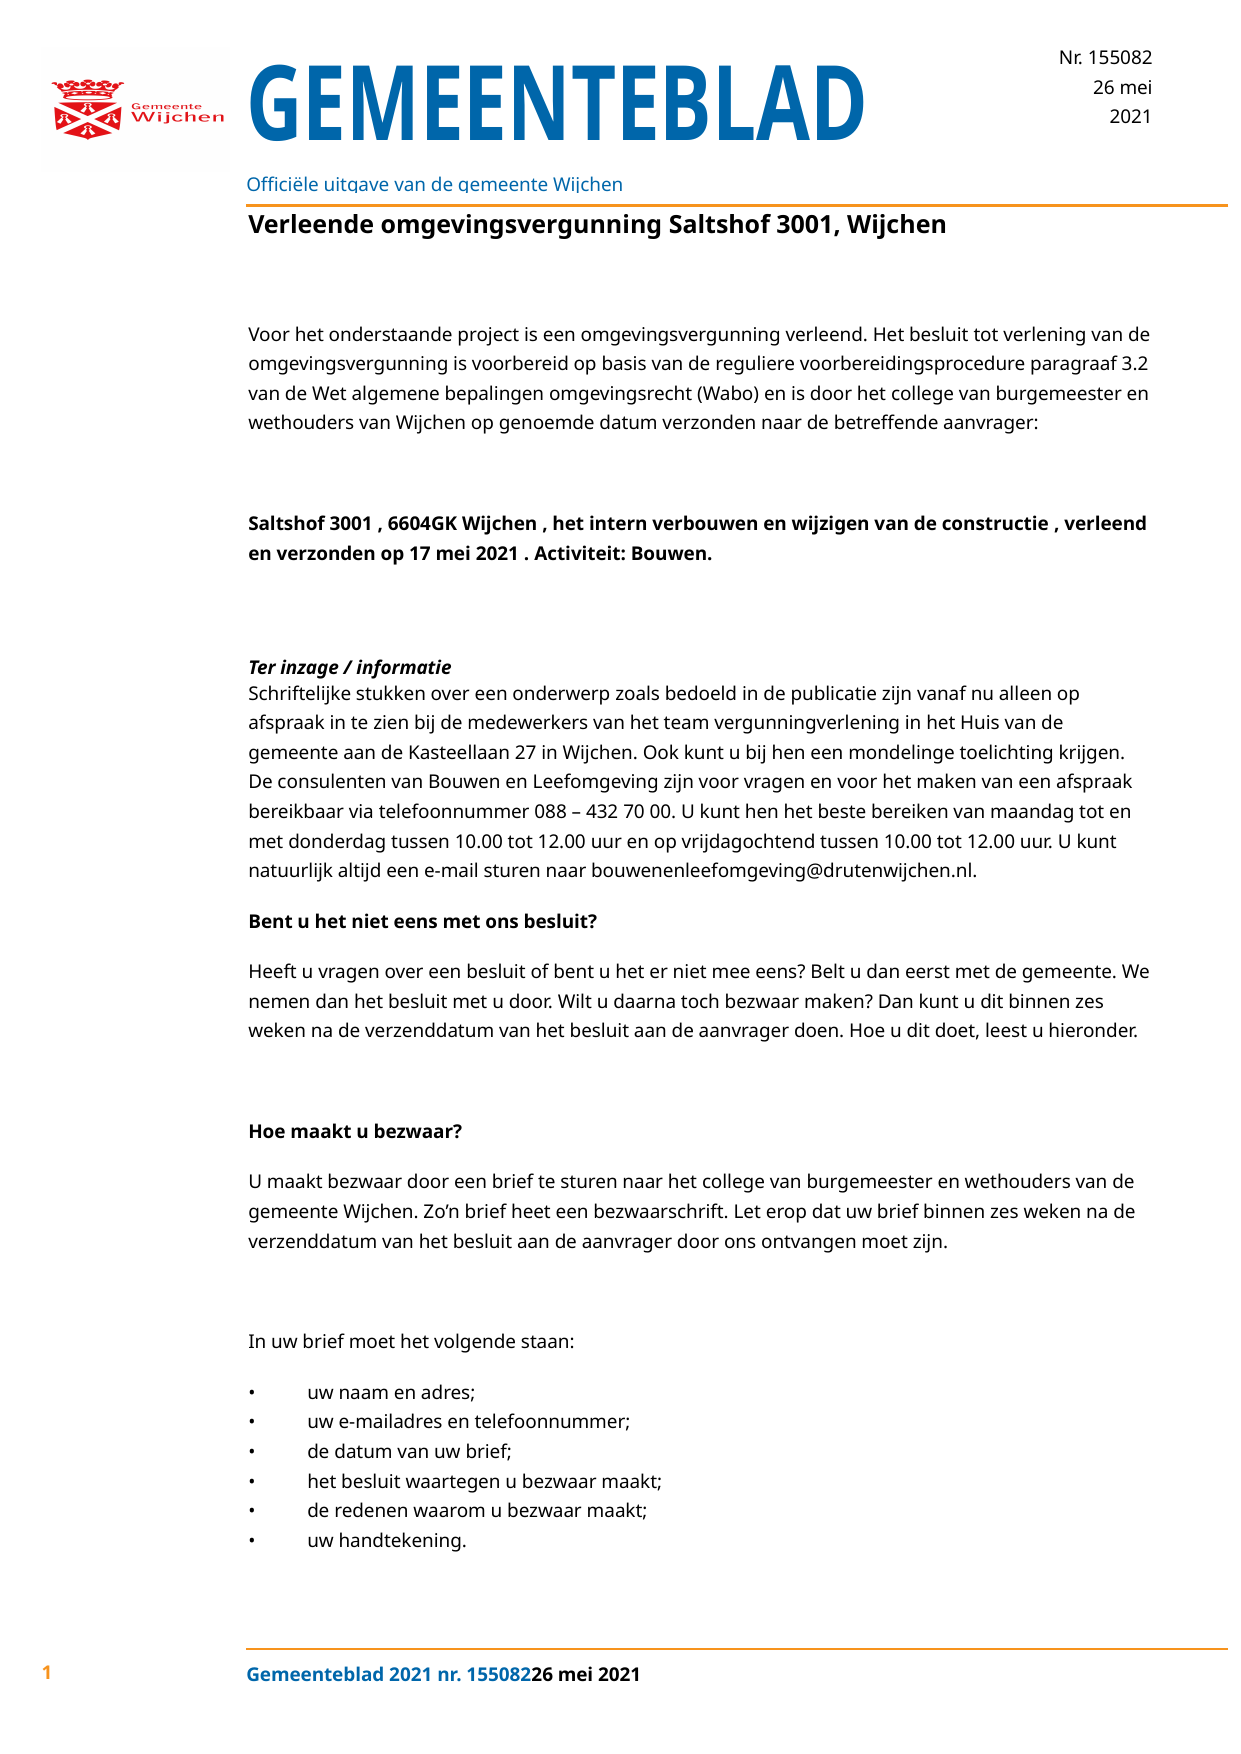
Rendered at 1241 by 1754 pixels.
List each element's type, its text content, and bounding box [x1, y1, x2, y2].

text U maakt bezwaar door een brief te sturen naar het college van burgemeester en wethouders van de gemeente Wijchen. Zo’n brief heet een bezwaarschrift. Let erop dat uw brief binnen zes weken na de verzenddatum van het besluit aan de aanvrager door ons ontvangen moet zijn. [248, 1169, 1152, 1254]
text Heeft u vragen over een besluit of bent u het er niet mee eens? Belt u dan eerst met de gemeente. We nemen dan het besluit met u door. Wilt u daarna toch bezwaar maken? Dan kunt u dit binnen zes weken na de verzenddatum van het besluit aan de aanvrager doen. Hoe u dit doet, leest u hieronder. [248, 958, 1152, 1043]
picture [41, 47, 231, 172]
list het besluit waartegen u bezwaar maakt; [248, 1468, 1152, 1494]
text Hoe maakt u bezwaar? [248, 1118, 1152, 1144]
text Ter inzage / informatie [248, 654, 1152, 680]
list de redenen waarom u bezwaar maakt; [248, 1497, 1152, 1523]
text Schriftelijke stukken over een onderwerp zoals bedoeld in de publicatie zijn vanaf nu alleen op afspraak in te zien bij de medewerkers van het team vergunningverlening in het Huis van de gemeente aan de Kasteellaan 27 in Wijchen. Ook kunt u bij hen een mondelinge toelichting krijgen. De consulenten van Bouwen en Leefomgeving zijn voor vragen en voor het maken van een afspraak bereikbaar via telefoonnummer 088 – 432 70 00. U kunt hen het beste bereiken van maandag tot en met donderdag tussen 10.00 tot 12.00 uur en op vrijdagochtend tussen 10.00 tot 12.00 uur. U kunt natuurlijk altijd een e-mail sturen naar bouwenenleefomgeving@drutenwijchen.nl. [248, 680, 1152, 883]
text In uw brief moet het volgende staan: [248, 1329, 1152, 1354]
list uw e-mailadres en telefoonnummer; [248, 1409, 1152, 1434]
list de datum van uw brief; [248, 1438, 1152, 1464]
text Voor het onderstaande project is een omgevingsvergunning verleend. Het besluit tot verlening van de omgevingsvergunning is voorbereid op basis van de reguliere voorbereidingsprocedure paragraaf 3.2 van de Wet algemene bepalingen omgevingsrecht (Wabo) en is door het college van burgemeester en wethouders van Wijchen op genoemde datum verzonden naar de betreffende aanvrager: [248, 321, 1152, 435]
list uw naam en adres; [248, 1379, 1152, 1405]
text Saltshof 3001 , 6604GK Wijchen , het intern verbouwen en wijzigen van de constructie , verleend en verzonden op 17 mei 2021 . Activiteit: Bouwen. [248, 510, 1152, 566]
list uw handtekening. [248, 1527, 1152, 1553]
text Verleende omgevingsvergunning Saltshof 3001, Wijchen [248, 207, 1152, 241]
text Bent u het niet eens met ons besluit? [248, 908, 1152, 934]
